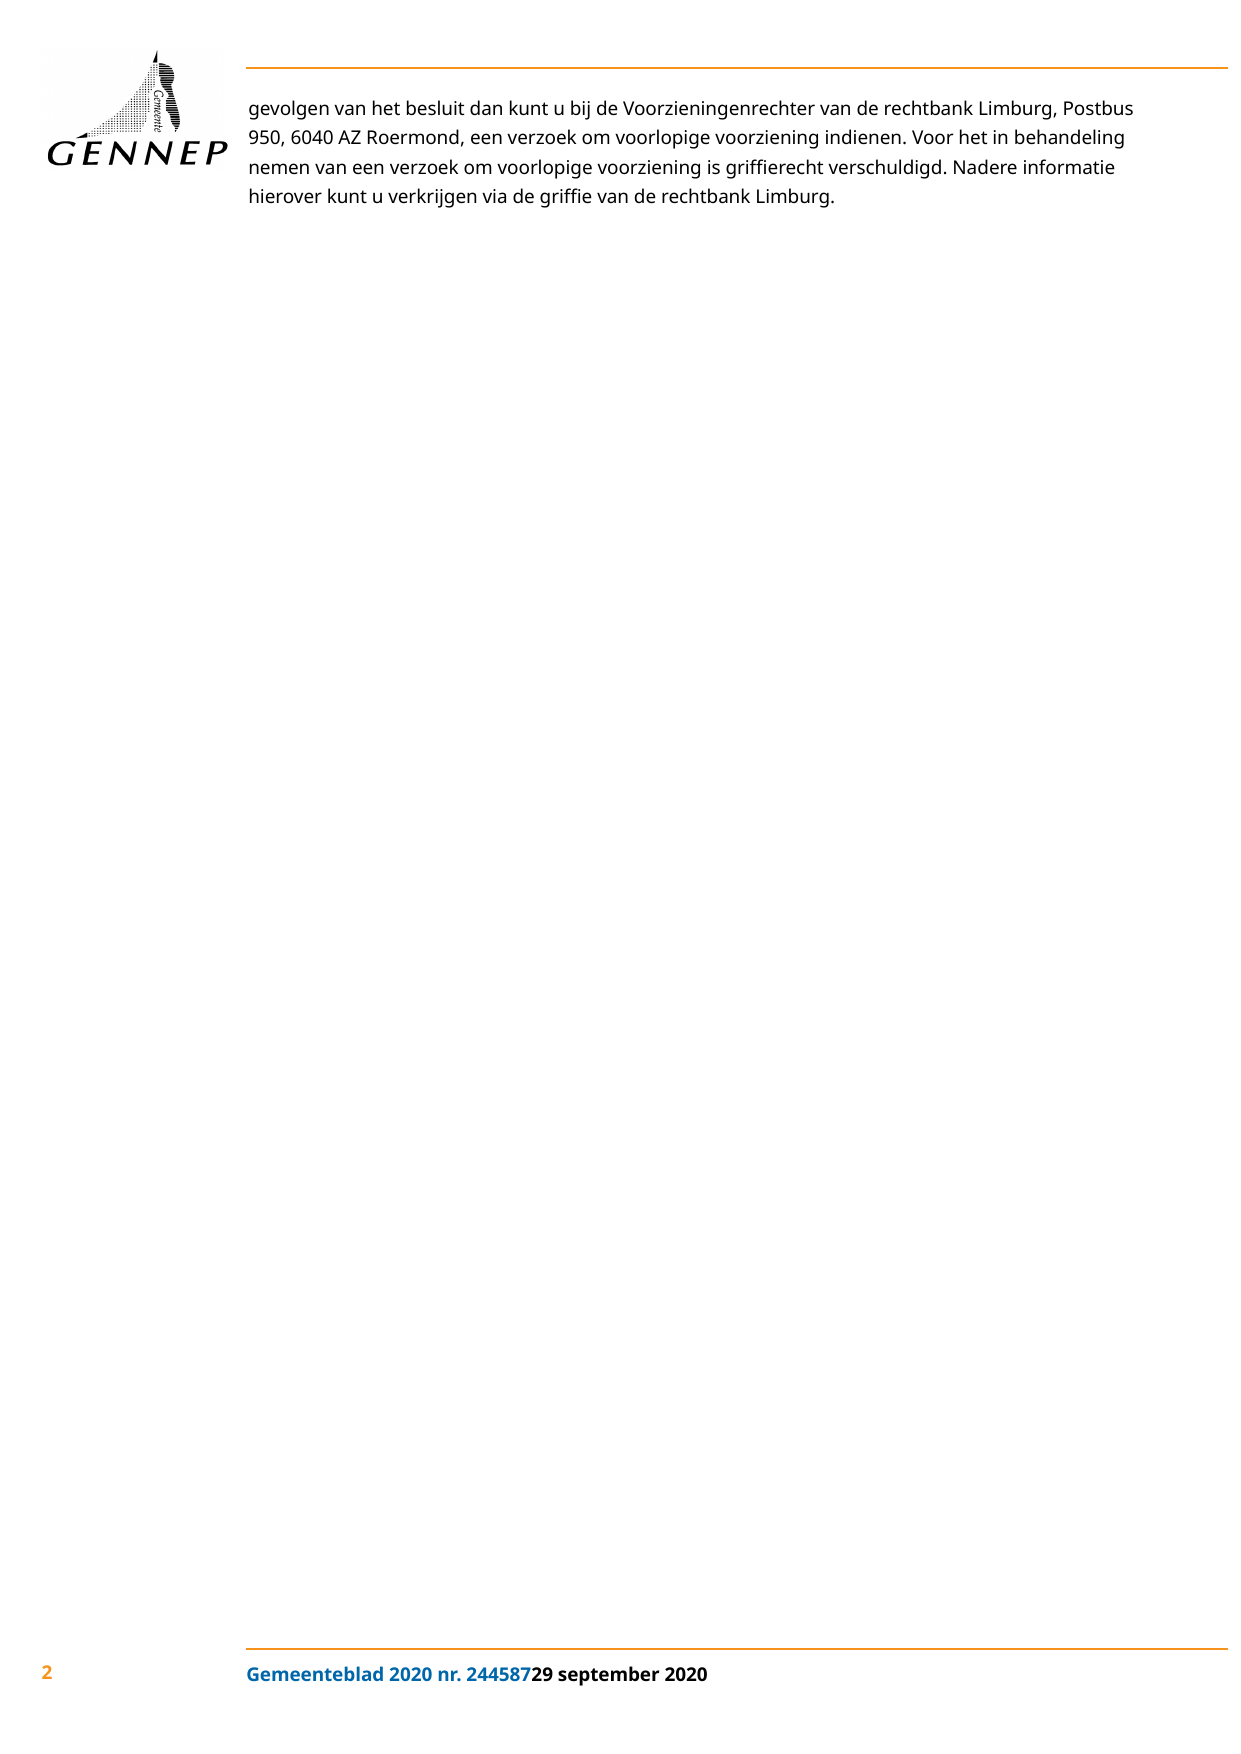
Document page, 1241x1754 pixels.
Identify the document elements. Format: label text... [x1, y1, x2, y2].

picture [41, 47, 231, 172]
text gevolgen van het besluit dan kunt u bij de Voorzieningenrechter van de rechtbank Limburg, Postbus 950, 6040 AZ Roermond, een verzoek om voorlopige voorziening indienen. Voor het in behandeling nemen van een verzoek om voorlopige voorziening is griffierecht verschuldigd. Nadere informatie hierover kunt u verkrijgen via de griffie van de rechtbank Limburg. [248, 95, 1152, 209]
